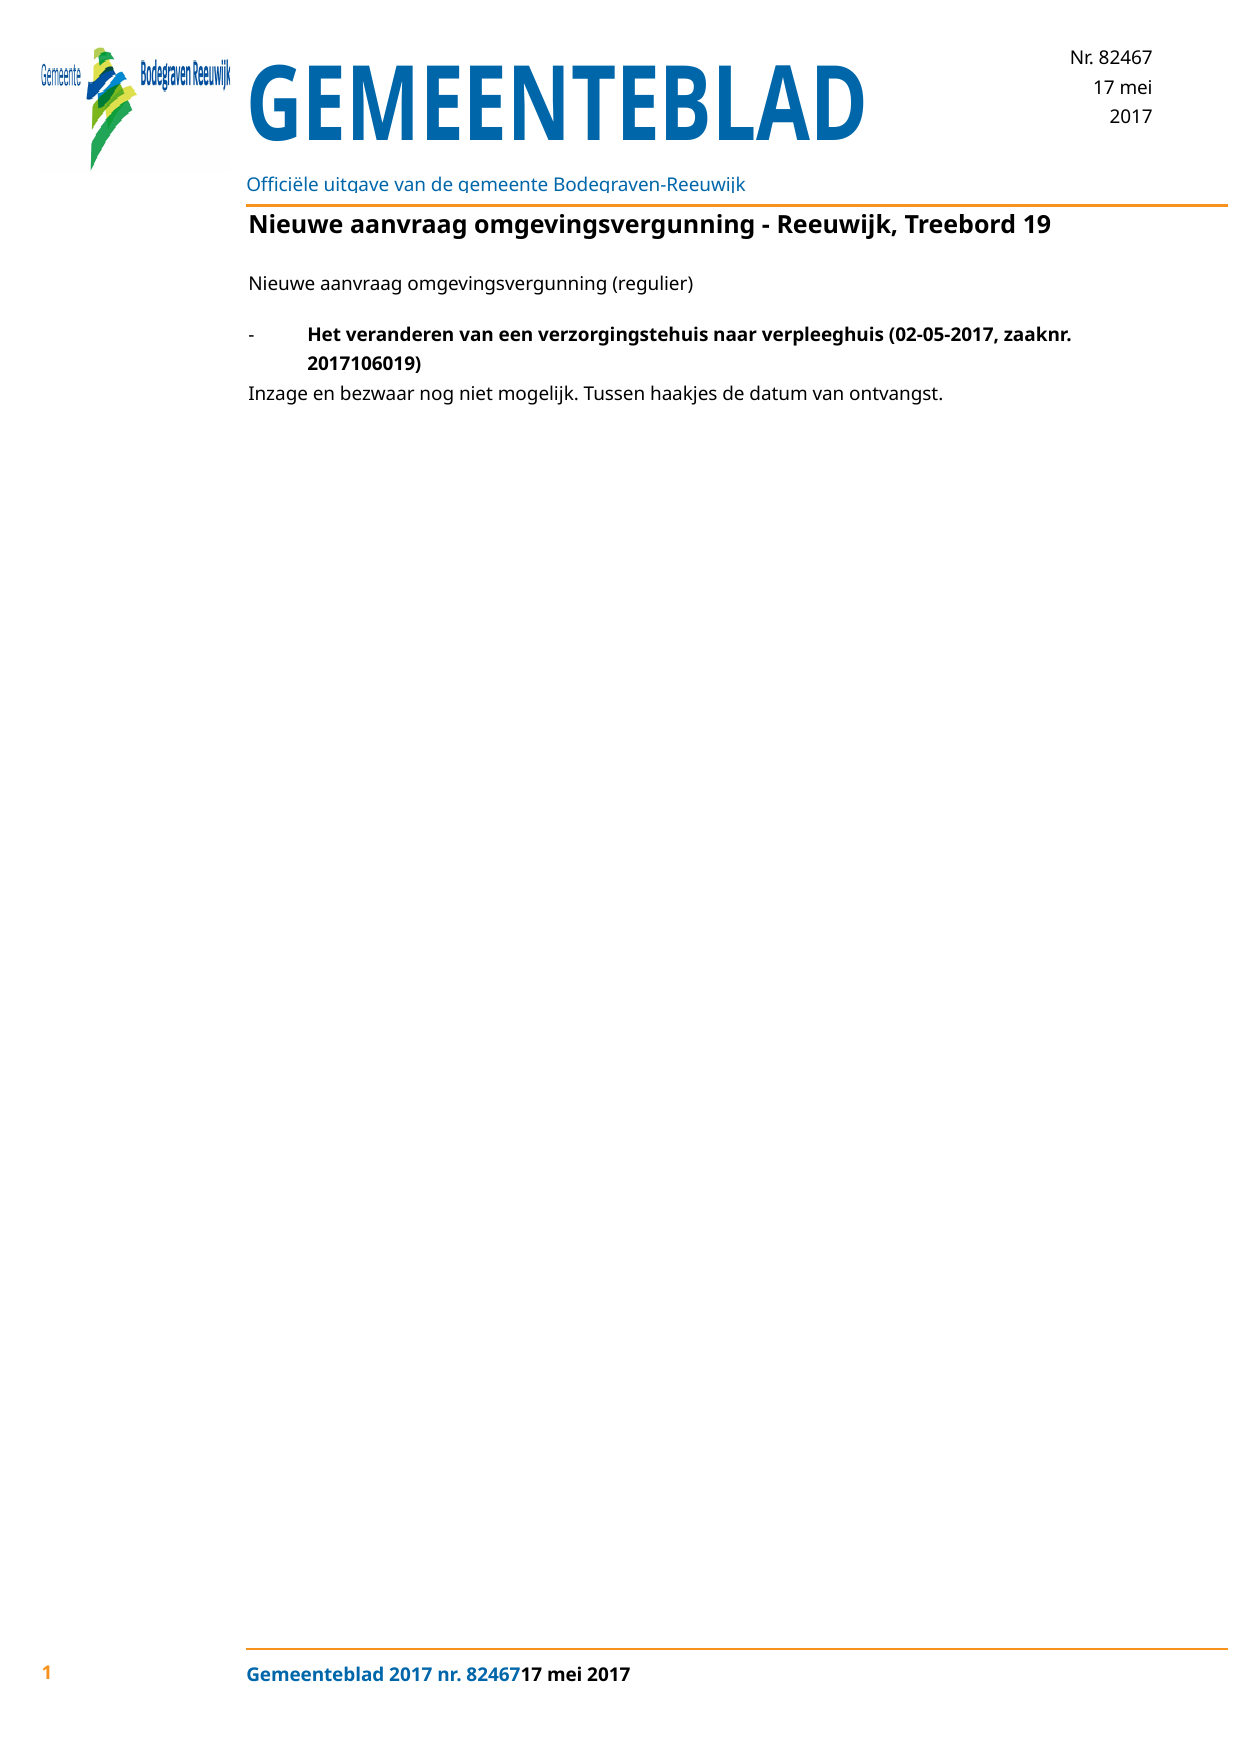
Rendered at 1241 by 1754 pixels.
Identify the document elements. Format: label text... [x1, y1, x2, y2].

list Het veranderen van een verzorgingstehuis naar verpleeghuis (02-05-2017, zaaknr. 2017106019) [248, 321, 1152, 376]
picture [41, 47, 231, 172]
text Inzage en bezwaar nog niet mogelijk. Tussen haakjes de datum van ontvangst. [248, 380, 1152, 406]
text Nieuwe aanvraag omgevingsvergunning (regulier) [248, 270, 1152, 296]
text Nieuwe aanvraag omgevingsvergunning - Reeuwijk, Treebord 19 [248, 207, 1152, 241]
